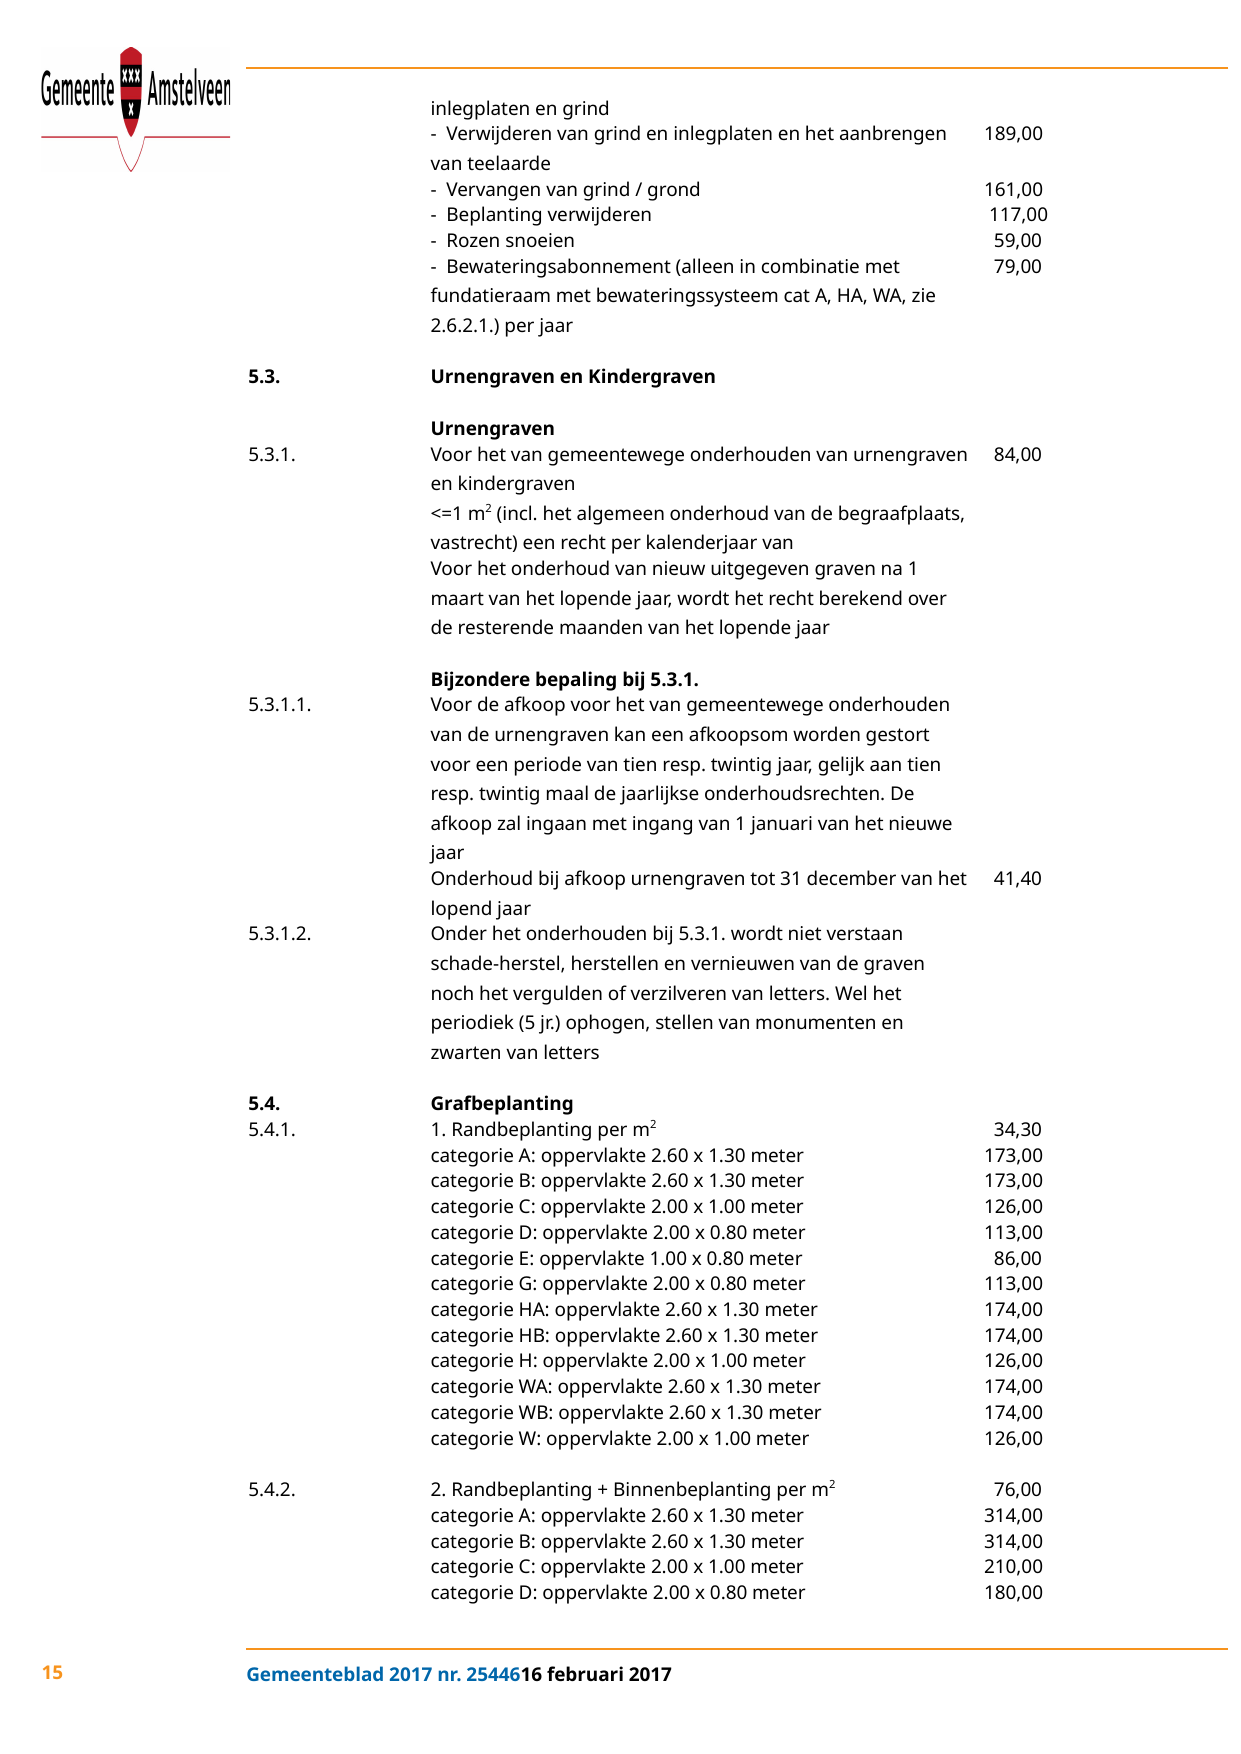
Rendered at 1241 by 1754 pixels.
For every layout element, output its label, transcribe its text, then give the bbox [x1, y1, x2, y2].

table_cell [248, 1374, 430, 1399]
table_cell 314,00 [969, 1528, 1152, 1553]
table_cell [248, 1245, 430, 1271]
table_cell [248, 1425, 430, 1451]
table_cell 5.4.1. [248, 1116, 430, 1142]
table_cell categorie WB: oppervlakte 2.60 x 1.30 meter [430, 1399, 969, 1425]
table_cell [430, 1065, 969, 1090]
table_cell 41,40 [969, 865, 1152, 921]
table_cell [248, 1579, 430, 1605]
table_cell 5.4.2. [248, 1476, 430, 1502]
table_cell [969, 666, 1152, 692]
table_cell [248, 1219, 430, 1245]
table_cell [969, 555, 1152, 640]
table_cell 113,00 [969, 1271, 1152, 1296]
table_cell categorie WA: oppervlakte 2.60 x 1.30 meter [430, 1374, 969, 1399]
table_cell Voor het onderhoud van nieuw uitgegeven graven na 1 maart van het lopende jaar, wordt het recht berekend over de resterende maanden van het lopende jaar [430, 555, 969, 640]
table_cell 59,00 [969, 227, 1152, 253]
table_cell categorie A: oppervlakte 2.60 x 1.30 meter [430, 1142, 969, 1168]
table_cell Grafbeplanting [430, 1090, 969, 1116]
table_cell [248, 227, 430, 253]
table_cell [969, 640, 1152, 666]
table_cell 5.3. [248, 364, 430, 389]
table_cell Urnengraven en Kindergraven [430, 364, 969, 389]
table_cell [969, 692, 1152, 865]
table_cell 5.3.1. [248, 441, 430, 555]
table_cell [248, 1193, 430, 1219]
table_cell 174,00 [969, 1296, 1152, 1322]
table_cell [248, 338, 430, 364]
table_cell [248, 1296, 430, 1322]
table_cell [430, 338, 969, 364]
table_cell Voor het van gemeentewege onderhouden van urnengraven en kindergraven <=1 m2 (incl. het algemeen onderhoud van de begraafplaats, vastrecht) een recht per kalenderjaar van [430, 441, 969, 555]
table_cell 173,00 [969, 1142, 1152, 1168]
table_cell [248, 1168, 430, 1193]
table_cell 180,00 [969, 1579, 1152, 1605]
table_cell categorie B: oppervlakte 2.60 x 1.30 meter [430, 1168, 969, 1193]
table_cell [248, 415, 430, 441]
table_cell inlegplaten en grind [430, 95, 969, 121]
table_cell 5.4. [248, 1090, 430, 1116]
table_cell 174,00 [969, 1322, 1152, 1348]
table_cell - Verwijderen van grind en inlegplaten en het aanbrengen van teelaarde [430, 121, 969, 176]
table_cell 2. Randbeplanting + Binnenbeplanting per m2 [430, 1476, 969, 1502]
table_cell [248, 1528, 430, 1553]
table_cell [248, 640, 430, 666]
table_cell - Vervangen van grind / grond [430, 176, 969, 202]
table_cell categorie HA: oppervlakte 2.60 x 1.30 meter [430, 1296, 969, 1322]
picture [41, 47, 231, 172]
table_cell [248, 253, 430, 338]
table_cell 79,00 [969, 253, 1152, 338]
table_cell 210,00 [969, 1554, 1152, 1579]
table_cell categorie A: oppervlakte 2.60 x 1.30 meter [430, 1502, 969, 1528]
table_cell [248, 389, 430, 415]
table_cell [248, 1451, 430, 1476]
table_cell [248, 666, 430, 692]
table_cell [969, 364, 1152, 389]
table_cell 1. Randbeplanting per m2 [430, 1116, 969, 1142]
table_cell 34,30 [969, 1116, 1152, 1142]
table_cell categorie W: oppervlakte 2.00 x 1.00 meter [430, 1425, 969, 1451]
table_cell [430, 389, 969, 415]
table_cell [969, 1065, 1152, 1090]
table_cell 76,00 [969, 1476, 1152, 1502]
table_cell 86,00 [969, 1245, 1152, 1271]
table_cell [969, 338, 1152, 364]
table_cell Bijzondere bepaling bij 5.3.1. [430, 666, 969, 692]
table_cell categorie E: oppervlakte 1.00 x 0.80 meter [430, 1245, 969, 1271]
table_cell [969, 389, 1152, 415]
table_cell 174,00 [969, 1374, 1152, 1399]
table_cell categorie H: oppervlakte 2.00 x 1.00 meter [430, 1348, 969, 1373]
table_cell [969, 95, 1152, 121]
table_cell categorie D: oppervlakte 2.00 x 0.80 meter [430, 1579, 969, 1605]
table_cell 5.3.1.1. [248, 692, 430, 865]
table_cell [248, 95, 430, 121]
table_cell 314,00 [969, 1502, 1152, 1528]
table_cell [248, 1348, 430, 1373]
table_cell [969, 1451, 1152, 1476]
table_cell 117,00 [969, 202, 1152, 227]
table_cell 126,00 [969, 1425, 1152, 1451]
table_cell [248, 1502, 430, 1528]
table_cell 161,00 [969, 176, 1152, 202]
table_cell Urnengraven [430, 415, 969, 441]
table_cell Onderhoud bij afkoop urnengraven tot 31 december van het lopend jaar [430, 865, 969, 921]
table_cell categorie C: oppervlakte 2.00 x 1.00 meter [430, 1554, 969, 1579]
table_cell - Rozen snoeien [430, 227, 969, 253]
table_cell categorie HB: oppervlakte 2.60 x 1.30 meter [430, 1322, 969, 1348]
table_cell 113,00 [969, 1219, 1152, 1245]
table_cell - Beplanting verwijderen [430, 202, 969, 227]
table_cell [430, 1451, 969, 1476]
table_cell categorie B: oppervlakte 2.60 x 1.30 meter [430, 1528, 969, 1553]
table_cell [430, 640, 969, 666]
table_cell - Bewateringsabonnement (alleen in combinatie met fundatieraam met bewateringssysteem cat A, HA, WA, zie 2.6.2.1.) per jaar [430, 253, 969, 338]
table_cell categorie G: oppervlakte 2.00 x 0.80 meter [430, 1271, 969, 1296]
table_cell 126,00 [969, 1348, 1152, 1373]
table_cell [969, 415, 1152, 441]
table_cell 84,00 [969, 441, 1152, 555]
table_cell [969, 1090, 1152, 1116]
table_cell [248, 1065, 430, 1090]
table_cell categorie D: oppervlakte 2.00 x 0.80 meter [430, 1219, 969, 1245]
table_cell Voor de afkoop voor het van gemeentewege onderhouden van de urnengraven kan een afkoopsom worden gestort voor een periode van tien resp. twintig jaar, gelijk aan tien resp. twintig maal de jaarlijkse onderhoudsrechten. De afkoop zal ingaan met ingang van 1 januari van het nieuwe jaar [430, 692, 969, 865]
table_cell [248, 865, 430, 921]
table_cell [248, 1322, 430, 1348]
table_cell [248, 1142, 430, 1168]
table_cell [248, 555, 430, 640]
table_cell [248, 121, 430, 176]
table_cell [248, 176, 430, 202]
table_cell 189,00 [969, 121, 1152, 176]
table_cell [248, 1554, 430, 1579]
table_cell 126,00 [969, 1193, 1152, 1219]
table_cell [248, 1271, 430, 1296]
table_cell [248, 1399, 430, 1425]
table_cell [248, 202, 430, 227]
table_cell Onder het onderhouden bij 5.3.1. wordt niet verstaan schade-herstel, herstellen en vernieuwen van de graven noch het vergulden of verzilveren van letters. Wel het periodiek (5 jr.) ophogen, stellen van monumenten en zwarten van letters [430, 921, 969, 1065]
table_cell 174,00 [969, 1399, 1152, 1425]
table_cell categorie C: oppervlakte 2.00 x 1.00 meter [430, 1193, 969, 1219]
table_cell [969, 921, 1152, 1065]
table_cell 5.3.1.2. [248, 921, 430, 1065]
table_cell 173,00 [969, 1168, 1152, 1193]
